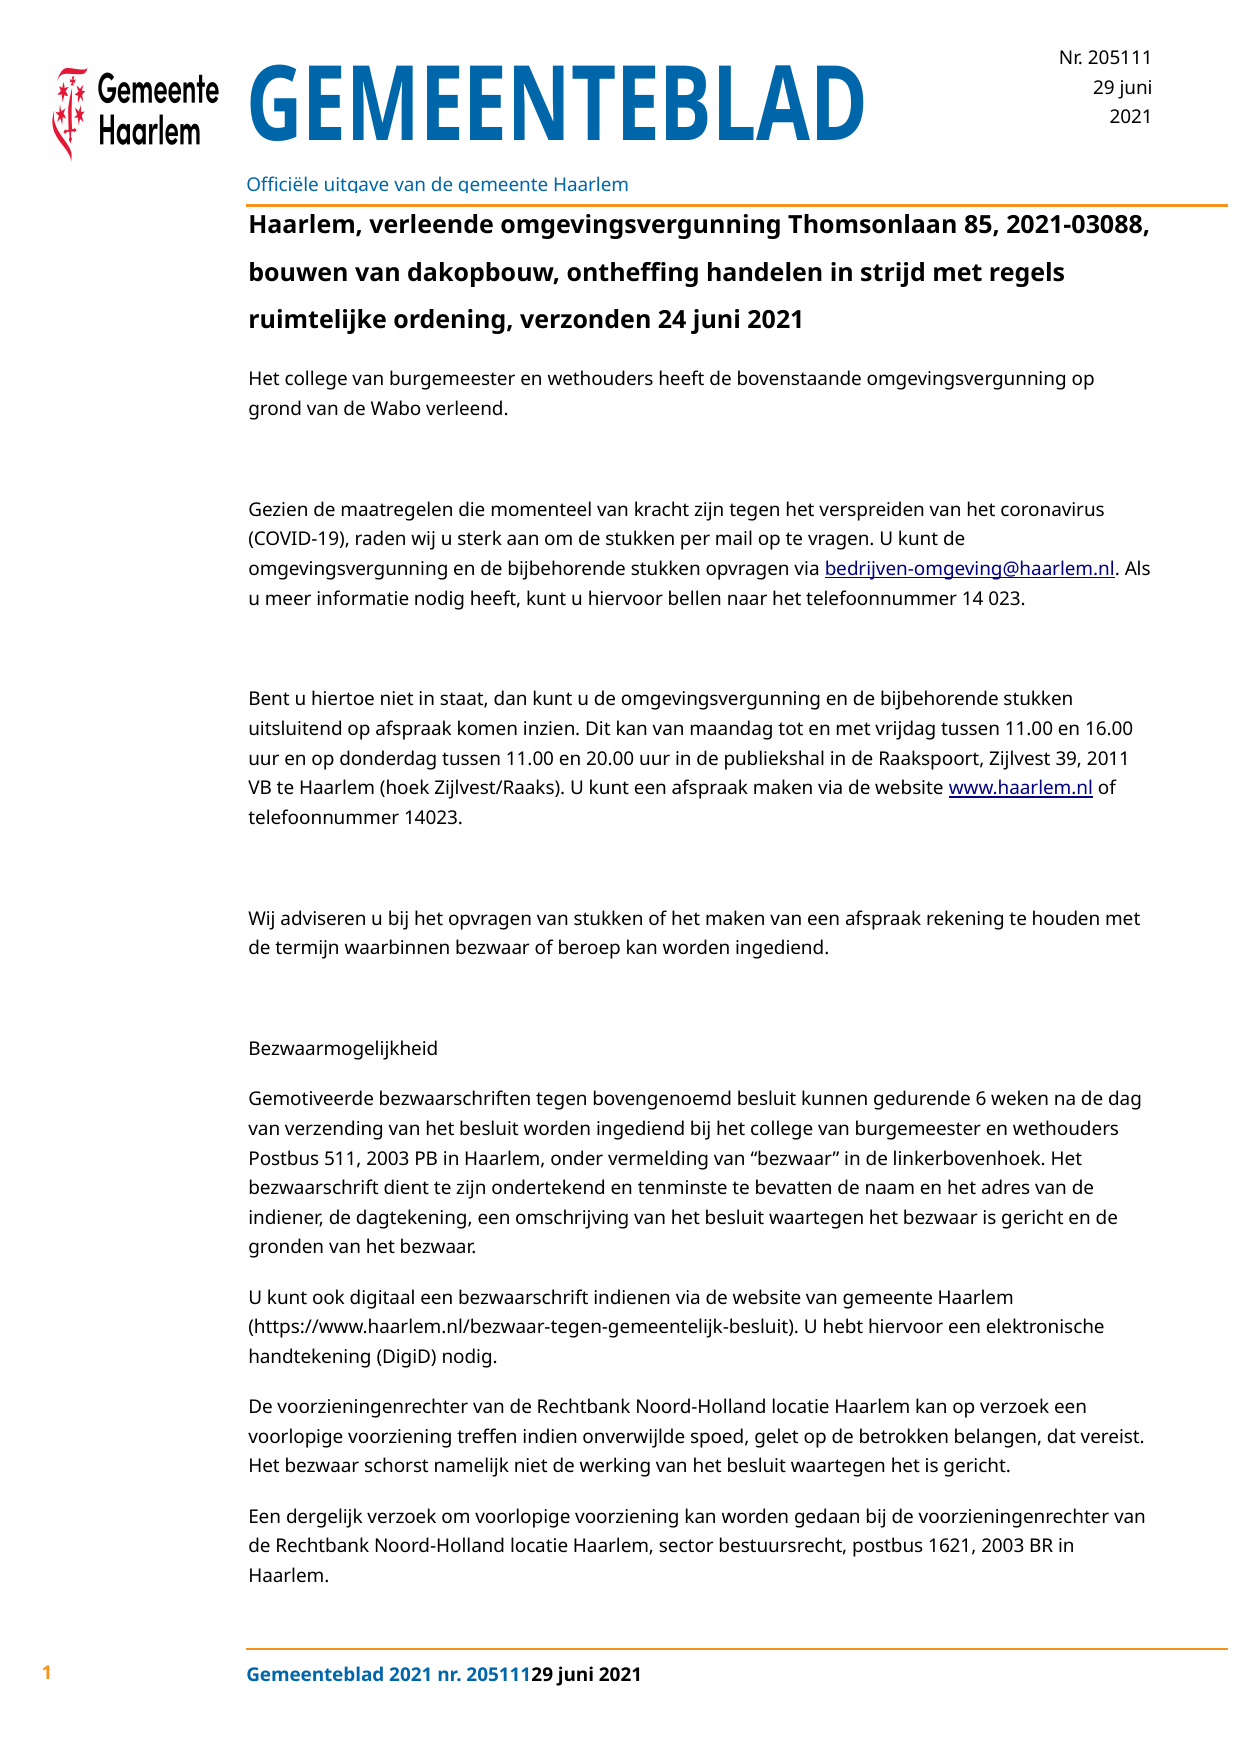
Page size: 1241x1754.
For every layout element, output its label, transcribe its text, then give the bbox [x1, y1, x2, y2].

text Gezien de maatregelen die momenteel van kracht zijn tegen het verspreiden van het coronavirus (COVID-19), raden wij u sterk aan om de stukken per mail op te vragen. U kunt de omgevingsvergunning en de bijbehorende stukken opvragen via bedrijven-omgeving@haarlem.nl. Als u meer informatie nodig heeft, kunt u hiervoor bellen naar het telefoonnummer 14 023. [248, 496, 1152, 610]
picture [41, 47, 231, 172]
text Bent u hiertoe niet in staat, dan kunt u de omgevingsvergunning en de bijbehorende stukken uitsluitend op afspraak komen inzien. Dit kan van maandag tot en met vrijdag tussen 11.00 en 16.00 uur en op donderdag tussen 11.00 en 20.00 uur in de publiekshal in de Raakspoort, Zijlvest 39, 2011 VB te Haarlem (hoek Zijlvest/Raaks). U kunt een afspraak maken via de website www.haarlem.nl of telefoonnummer 14023. [248, 686, 1152, 829]
text Gemotiveerde bezwaarschriften tegen bovengenoemd besluit kunnen gedurende 6 weken na de dag van verzending van het besluit worden ingediend bij het college van burgemeester en wethouders Postbus 511, 2003 PB in Haarlem, onder vermelding van “bezwaar” in de linkerbovenhoek. Het bezwaarschrift dient te zijn ondertekend en tenminste te bevatten de naam en het adres van de indiener, de dagtekening, een omschrijving van het besluit waartegen het bezwaar is gericht en de gronden van het bezwaar. [248, 1086, 1152, 1259]
text Haarlem, verleende omgevingsvergunning Thomsonlaan 85, 2021-03088, bouwen van dakopbouw, ontheffing handelen in strijd met regels ruimtelijke ordening, verzonden 24 juni 2021 [248, 207, 1152, 336]
text Het college van burgemeester en wethouders heeft de bovenstaande omgevingsvergunning op grond van de Wabo verleend. [248, 366, 1152, 421]
text De voorzieningenrechter van de Rechtbank Noord-Holland locatie Haarlem kan op verzoek een voorlopige voorziening treffen indien onverwijlde spoed, gelet op de betrokken belangen, dat vereist. Het bezwaar schorst namelijk niet de werking van het besluit waartegen het is gericht. [248, 1393, 1152, 1478]
text Wij adviseren u bij het opvragen van stukken of het maken van een afspraak rekening te houden met de termijn waarbinnen bezwaar of beroep kan worden ingediend. [248, 905, 1152, 960]
text Een dergelijk verzoek om voorlopige voorziening kan worden gedaan bij de voorzieningenrechter van de Rechtbank Noord-Holland locatie Haarlem, sector bestuursrecht, postbus 1621, 2003 BR in Haarlem. [248, 1503, 1152, 1588]
text Bezwaarmogelijkheid [248, 1035, 1152, 1061]
text U kunt ook digitaal een bezwaarschrift indienen via de website van gemeente Haarlem (https://www.haarlem.nl/bezwaar-tegen-gemeentelijk-besluit). U hebt hiervoor een elektronische handtekening (DigiD) nodig. [248, 1284, 1152, 1369]
